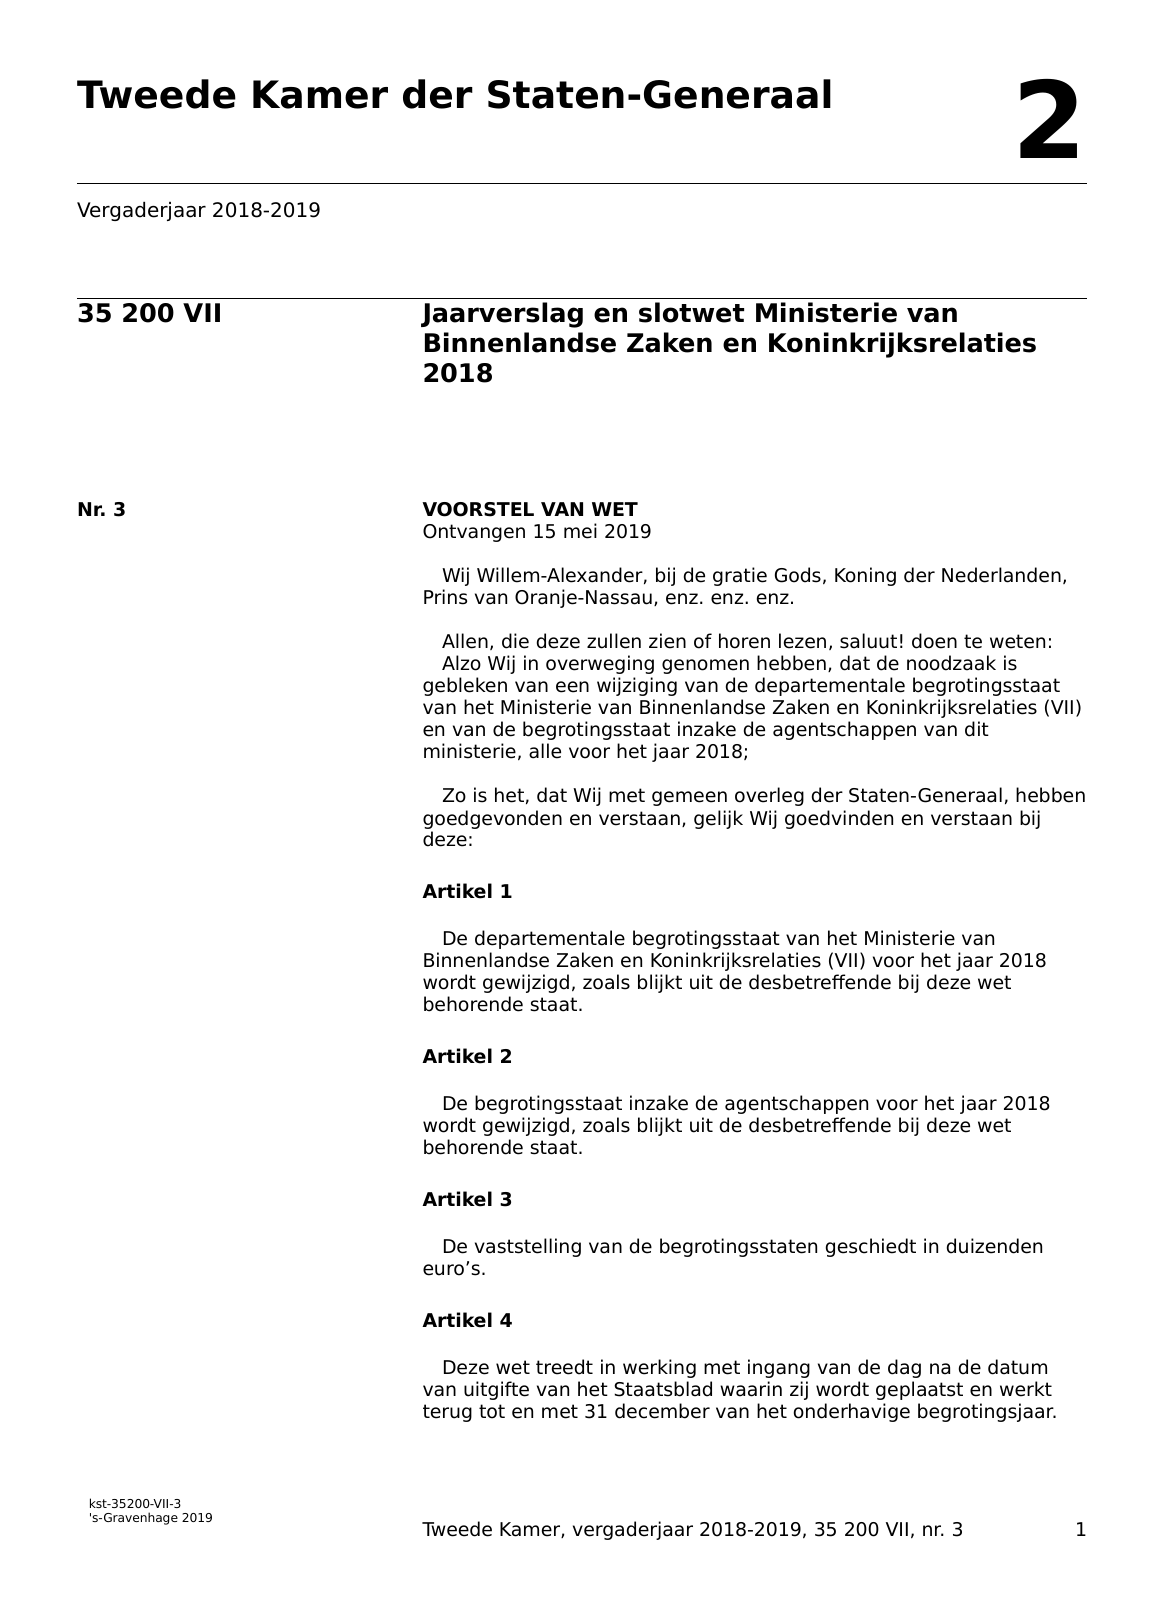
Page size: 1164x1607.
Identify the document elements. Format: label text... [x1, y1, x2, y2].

subtitle Artikel 3 [422, 1189, 1087, 1211]
text kst-35200-VII-3 [88, 1497, 323, 1511]
table_header 2 [886, 59, 1087, 183]
text De vaststelling van de begrotingsstaten geschiedt in duizenden euro’s. [422, 1236, 1087, 1280]
subtitle 35 200 VII Jaarverslag en slotwet Ministerie van Binnenlandse Zaken en Koninkrijksrelaties 2018 [77, 299, 1087, 388]
text Zo is het, dat Wij met gemeen overleg der Staten-Generaal, hebben goedgevonden en verstaan, gelijk Wij goedvinden en verstaan bij deze: [422, 785, 1087, 851]
text 's-Gravenhage 2019 [88, 1511, 323, 1525]
subtitle Artikel 2 [422, 1046, 1087, 1068]
subtitle Nr. 3 VOORSTEL VAN WET [77, 499, 1087, 521]
subtitle Artikel 4 [422, 1310, 1087, 1332]
text Allen, die deze zullen zien of horen lezen, saluut! doen te weten: [422, 631, 1087, 653]
text Alzo Wij in overweging genomen hebben, dat de noodzaak is gebleken van een wijziging van de departementale begrotingsstaat van het Ministerie van Binnenlandse Zaken en Koninkrijksrelaties (VII) en van de begrotingsstaat inzake de agentschappen van dit ministerie, alle voor het jaar 2018; [422, 653, 1087, 763]
text Deze wet treedt in werking met ingang van de dag na de datum van uitgifte van het Staatsblad waarin zij wordt geplaatst en werkt terug tot en met 31 december van het onderhavige begrotingsjaar. [422, 1357, 1087, 1423]
table_header Tweede Kamer der Staten-Generaal [77, 59, 886, 183]
table_cell Vergaderjaar 2018-2019 [77, 184, 1087, 298]
text Ontvangen 15 mei 2019 [422, 521, 1087, 543]
text Wij Willem-Alexander, bij de gratie Gods, Koning der Nederlanden, Prins van Oranje-Nassau, enz. enz. enz. [422, 565, 1087, 609]
text De begrotingsstaat inzake de agentschappen voor het jaar 2018 wordt gewijzigd, zoals blijkt uit de desbetreffende bij deze wet behorende staat. [422, 1093, 1087, 1159]
subtitle Artikel 1 [422, 881, 1087, 903]
text De departementale begrotingsstaat van het Ministerie van Binnenlandse Zaken en Koninkrijksrelaties (VII) voor het jaar 2018 wordt gewijzigd, zoals blijkt uit de desbetreffende bij deze wet behorende staat. [422, 928, 1087, 1016]
